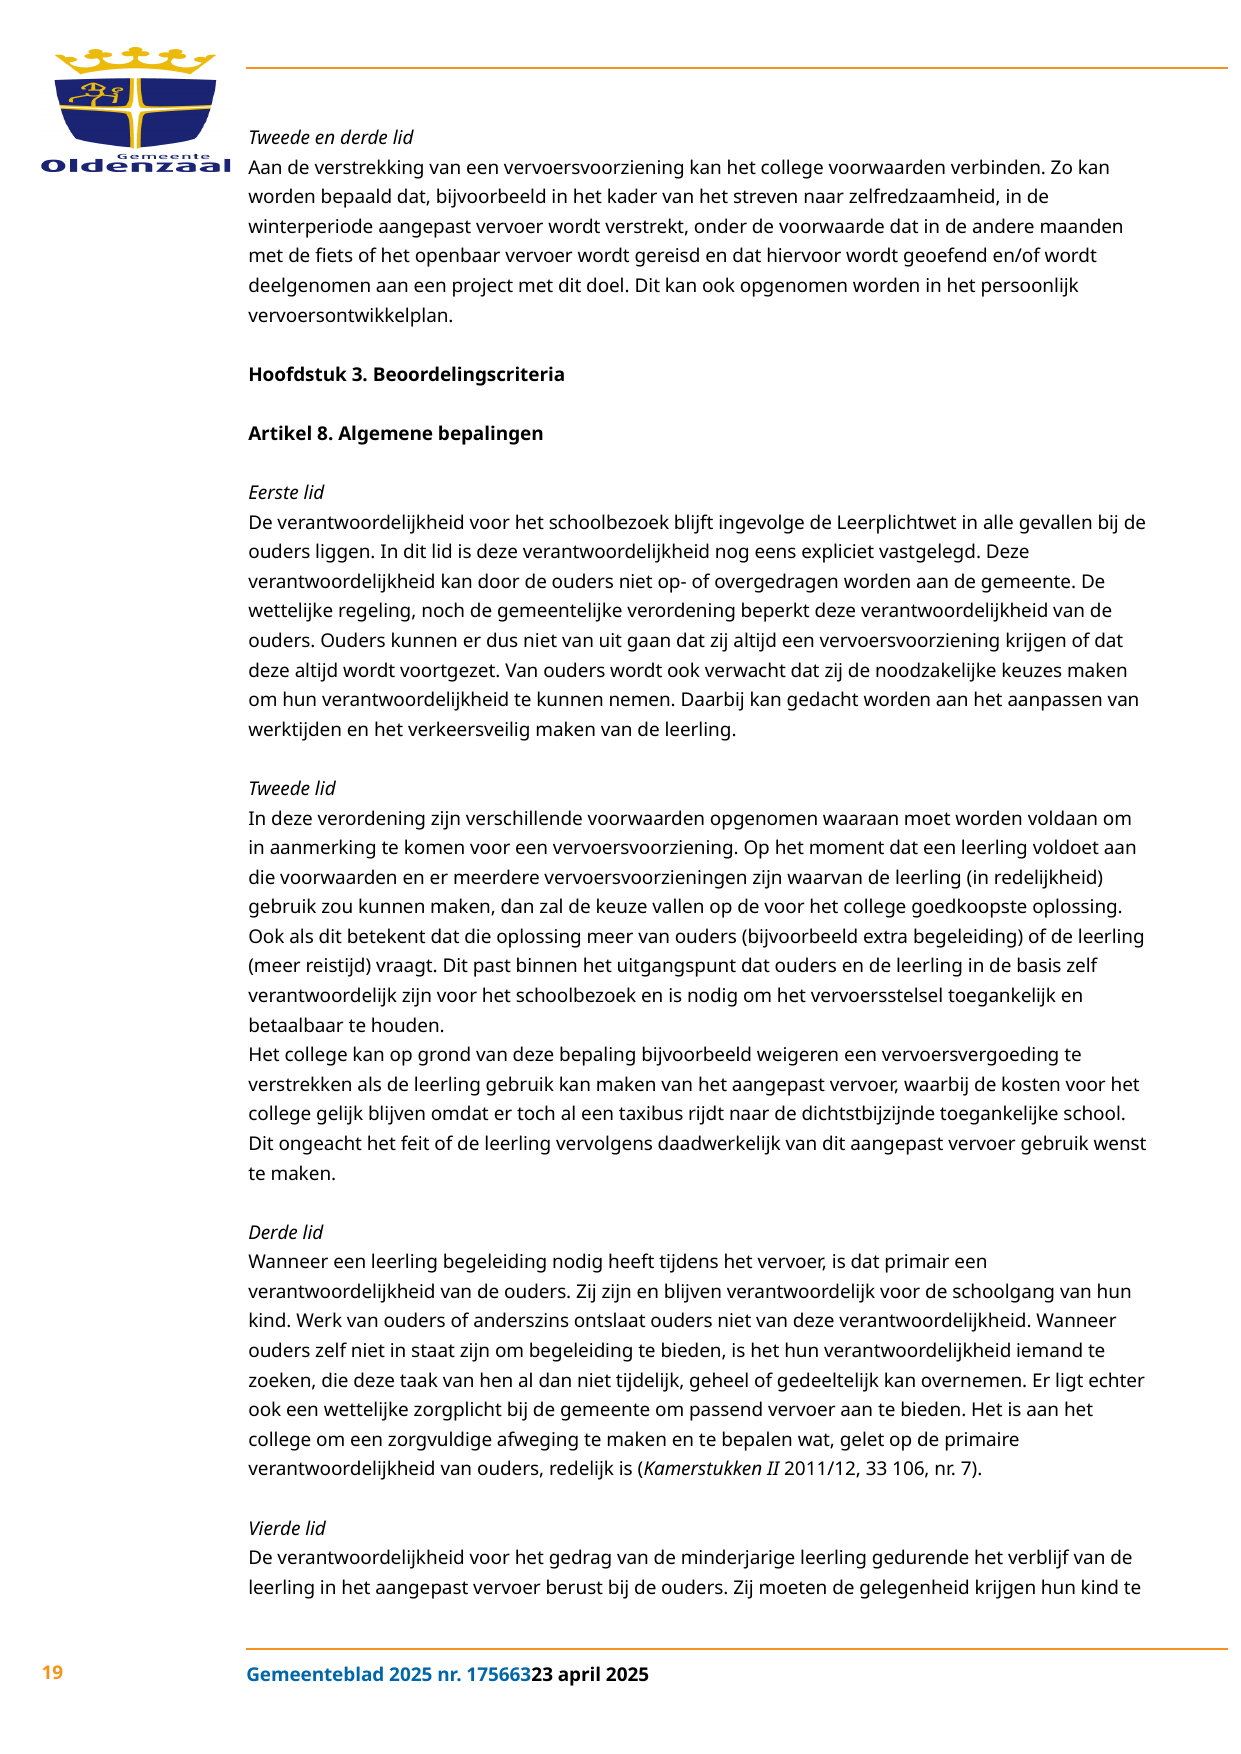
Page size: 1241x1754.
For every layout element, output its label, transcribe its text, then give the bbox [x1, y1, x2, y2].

text Wanneer een leerling begeleiding nodig heeft tijdens het vervoer, is dat primair een verantwoordelijkheid van de ouders. Zij zijn en blijven verantwoordelijk voor de schoolgang van hun kind. Werk van ouders of anderszins ontslaat ouders niet van deze verantwoordelijkheid. Wanneer ouders zelf niet in staat zijn om begeleiding te bieden, is het hun verantwoordelijkheid iemand te zoeken, die deze taak van hen al dan niet tijdelijk, geheel of gedeeltelijk kan overnemen. Er ligt echter ook een wettelijke zorgplicht bij de gemeente om passend vervoer aan te bieden. Het is aan het college om een zorgvuldige afweging te maken en te bepalen wat, gelet op de primaire verantwoordelijkheid van ouders, redelijk is (Kamerstukken II 2011/12, 33 106, nr. 7). [248, 1248, 1152, 1481]
text Tweede lid [248, 775, 1152, 801]
text Aan de verstrekking van een vervoersvoorziening kan het college voorwaarden verbinden. Zo kan worden bepaald dat, bijvoorbeeld in het kader van het streven naar zelfredzaamheid, in de winterperiode aangepast vervoer wordt verstrekt, onder de voorwaarde dat in de andere maanden met de fiets of het openbaar vervoer wordt gereisd en dat hiervoor wordt geoefend en/of wordt deelgenomen aan een project met dit doel. Dit kan ook opgenomen worden in het persoonlijk vervoersontwikkelplan. [248, 154, 1152, 328]
text Het college kan op grond van deze bepaling bijvoorbeeld weigeren een vervoersvergoeding te verstrekken als de leerling gebruik kan maken van het aangepast vervoer, waarbij de kosten voor het college gelijk blijven omdat er toch al een taxibus rijdt naar de dichtstbijzijnde toegankelijke school. Dit ongeacht het feit of de leerling vervolgens daadwerkelijk van dit aangepast vervoer gebruik wenst te maken. [248, 1041, 1152, 1186]
picture [41, 47, 231, 172]
text Eerste lid [248, 479, 1152, 505]
text Vierde lid [248, 1515, 1152, 1541]
text In deze verordening zijn verschillende voorwaarden opgenomen waaraan moet worden voldaan om in aanmerking te komen voor een vervoersvoorziening. Op het moment dat een leerling voldoet aan die voorwaarden en er meerdere vervoersvoorzieningen zijn waarvan de leerling (in redelijkheid) gebruik zou kunnen maken, dan zal de keuze vallen op de voor het college goedkoopste oplossing. Ook als dit betekent dat die oplossing meer van ouders (bijvoorbeeld extra begeleiding) of de leerling (meer reistijd) vraagt. Dit past binnen het uitgangspunt dat ouders en de leerling in de basis zelf verantwoordelijk zijn voor het schoolbezoek en is nodig om het vervoersstelsel toegankelijk en betaalbaar te houden. [248, 805, 1152, 1038]
text Artikel 8. Algemene bepalingen [248, 420, 1152, 446]
text Tweede en derde lid [248, 124, 1152, 150]
text Derde lid [248, 1219, 1152, 1245]
text De verantwoordelijkheid voor het gedrag van de minderjarige leerling gedurende het verblijf van de leerling in het aangepast vervoer berust bij de ouders. Zij moeten de gelegenheid krijgen hun kind te [248, 1544, 1152, 1600]
text Hoofdstuk 3. Beoordelingscriteria [248, 361, 1152, 387]
text De verantwoordelijkheid voor het schoolbezoek blijft ingevolge de Leerplichtwet in alle gevallen bij de ouders liggen. In dit lid is deze verantwoordelijkheid nog eens expliciet vastgelegd. Deze verantwoordelijkheid kan door de ouders niet op- of overgedragen worden aan de gemeente. De wettelijke regeling, noch de gemeentelijke verordening beperkt deze verantwoordelijkheid van de ouders. Ouders kunnen er dus niet van uit gaan dat zij altijd een vervoersvoorziening krijgen of dat deze altijd wordt voortgezet. Van ouders wordt ook verwacht dat zij de noodzakelijke keuzes maken om hun verantwoordelijkheid te kunnen nemen. Daarbij kan gedacht worden aan het aanpassen van werktijden en het verkeersveilig maken van de leerling. [248, 509, 1152, 742]
